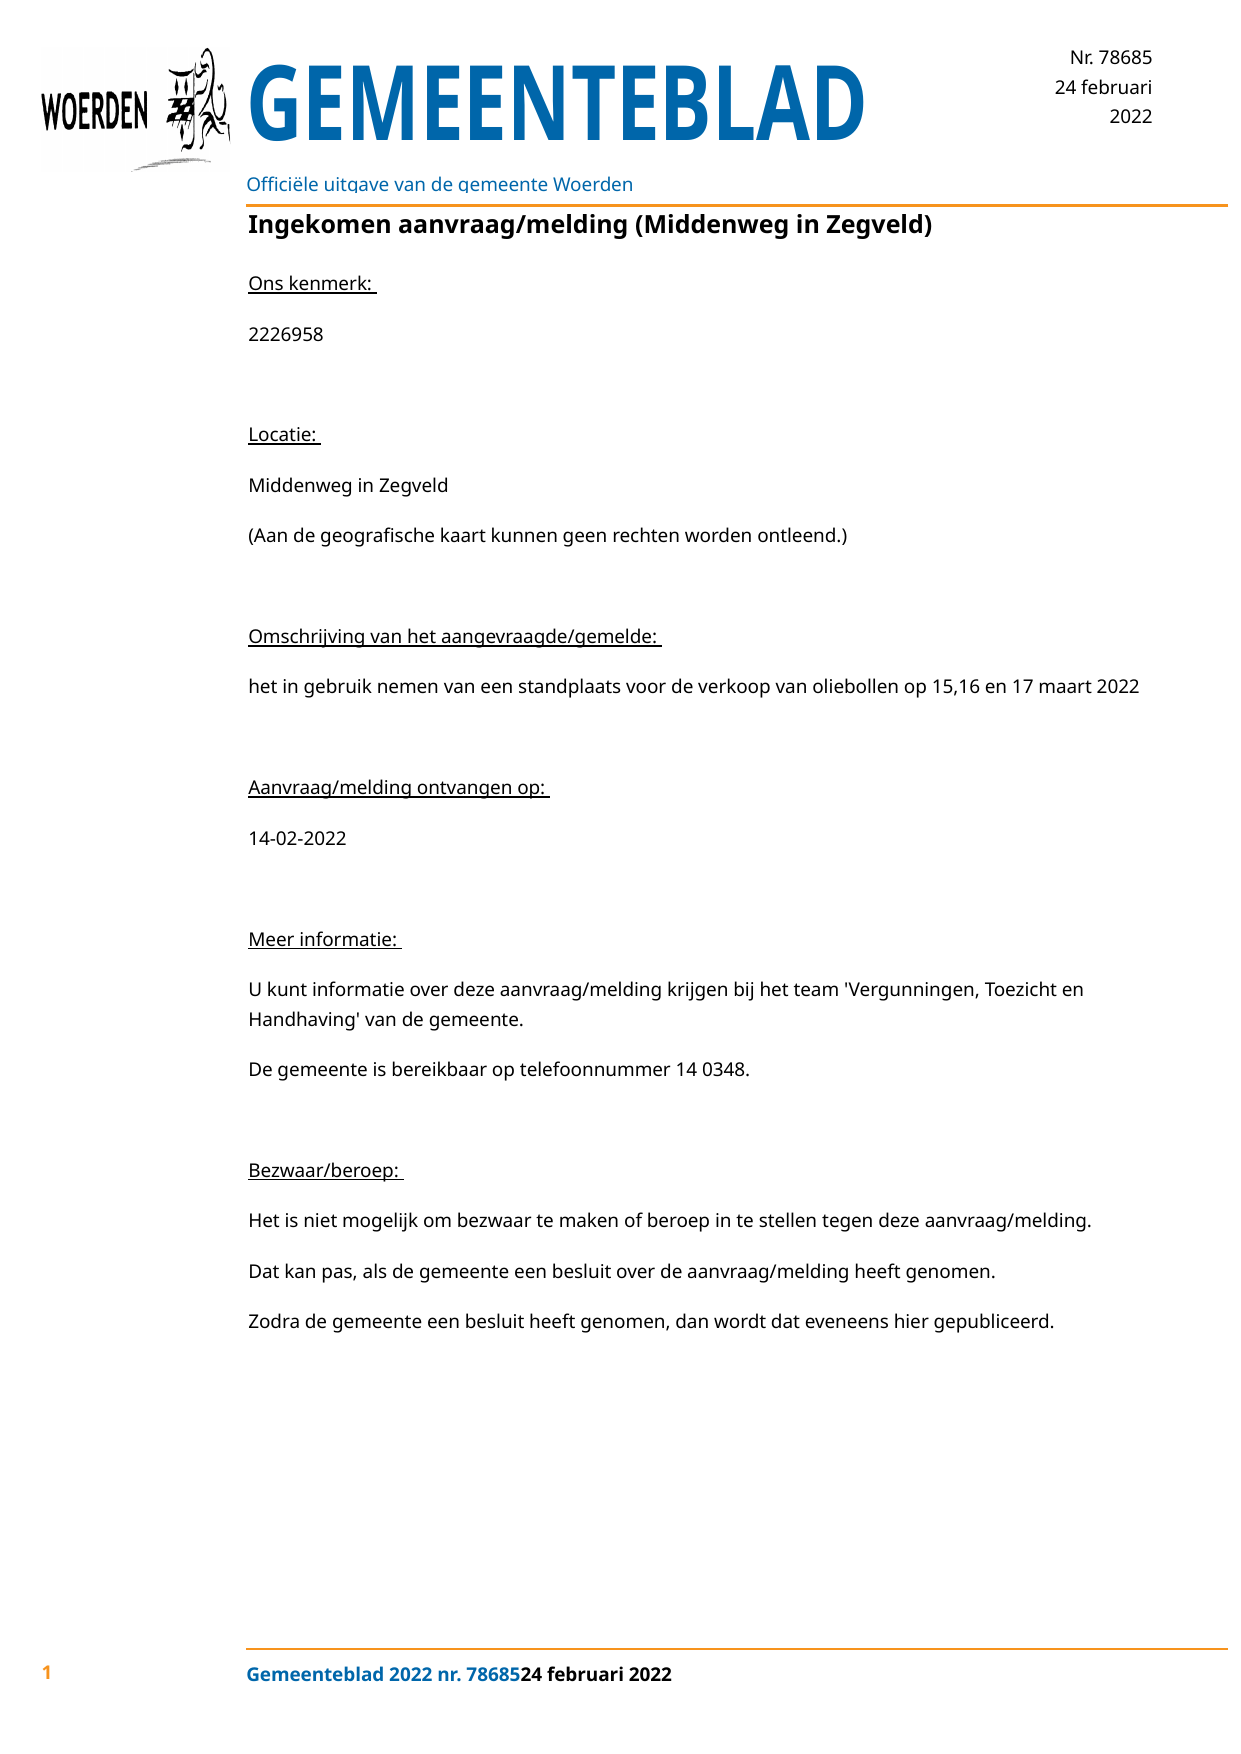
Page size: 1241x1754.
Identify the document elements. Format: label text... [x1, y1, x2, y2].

text Het is niet mogelijk om bezwaar te maken of beroep in te stellen tegen deze aanvraag/melding. [248, 1207, 1152, 1233]
text Bezwaar/beroep: [248, 1157, 1152, 1183]
text Zodra de gemeente een besluit heeft genomen, dan wordt dat eveneens hier gepubliceerd. [248, 1308, 1152, 1334]
picture [41, 47, 231, 172]
text Locatie: [248, 422, 1152, 447]
text De gemeente is bereikbaar op telefoonnummer 14 0348. [248, 1056, 1152, 1082]
text Omschrijving van het aangevraagde/gemelde: [248, 623, 1152, 649]
text Middenweg in Zegveld [248, 472, 1152, 498]
text 2226958 [248, 321, 1152, 346]
text Aanvraag/melding ontvangen op: [248, 774, 1152, 800]
text U kunt informatie over deze aanvraag/melding krijgen bij het team 'Vergunningen, Toezicht en Handhaving' van de gemeente. [248, 976, 1152, 1031]
text (Aan de geografische kaart kunnen geen rechten worden ontleend.) [248, 522, 1152, 548]
text Dat kan pas, als de gemeente een besluit over de aanvraag/melding heeft genomen. [248, 1258, 1152, 1283]
text 14-02-2022 [248, 825, 1152, 851]
text Ons kenmerk: [248, 270, 1152, 296]
text Ingekomen aanvraag/melding (Middenweg in Zegveld) [248, 207, 1152, 241]
text Meer informatie: [248, 926, 1152, 951]
text het in gebruik nemen van een standplaats voor de verkoop van oliebollen op 15,16 en 17 maart 2022 [248, 674, 1152, 699]
